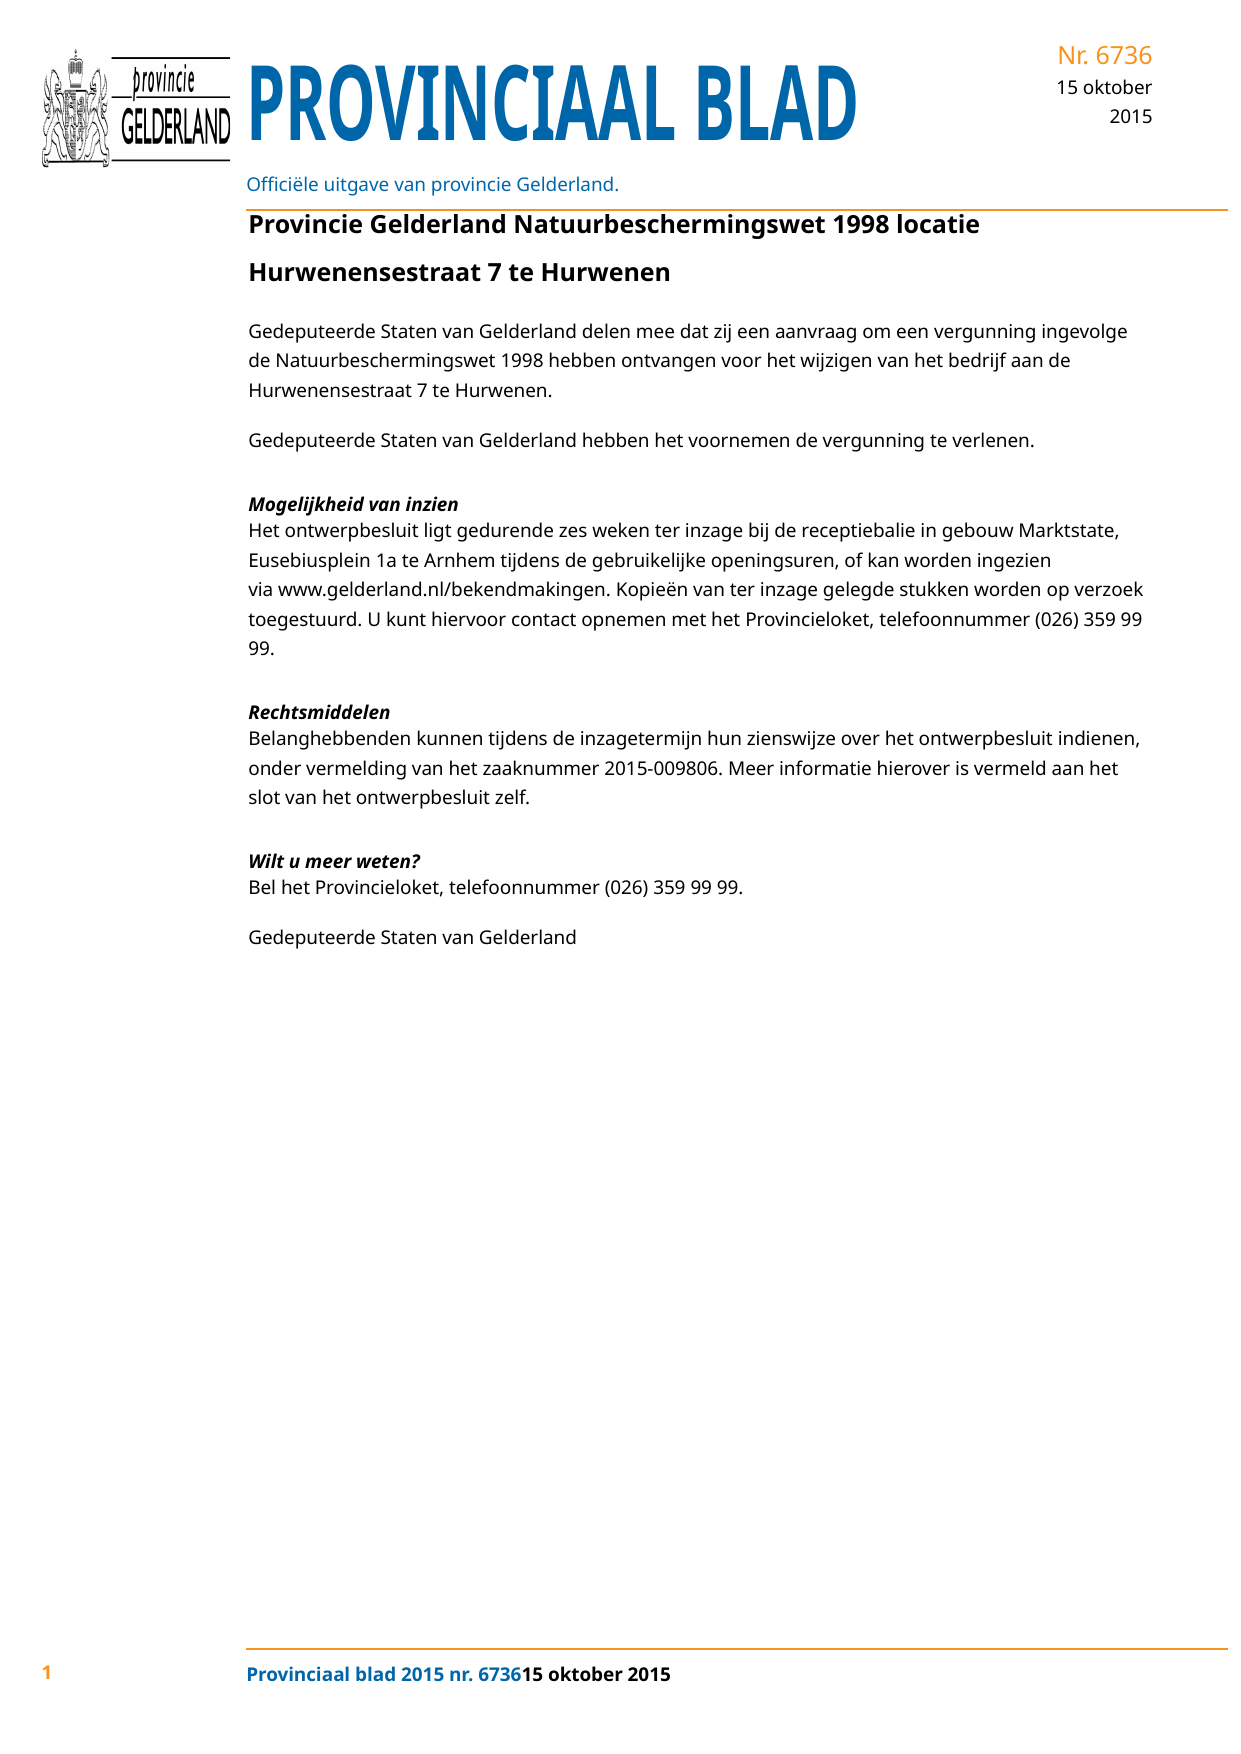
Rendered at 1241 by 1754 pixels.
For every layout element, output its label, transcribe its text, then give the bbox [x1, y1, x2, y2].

text Belanghebbenden kunnen tijdens de inzagetermijn hun zienswijze over het ontwerpbesluit indienen, onder vermelding van het zaaknummer 2015-009806. Meer informatie hierover is vermeld aan het slot van het ontwerpbesluit zelf. [248, 725, 1152, 810]
text Het ontwerpbesluit ligt gedurende zes weken ter inzage bij de receptiebalie in gebouw Marktstate, Eusebiusplein 1a te Arnhem tijdens de gebruikelijke openingsuren, of kan worden ingezien via www.gelderland.nl/bekendmakingen. Kopieën van ter inzage gelegde stukken worden op verzoek toegestuurd. U kunt hiervoor contact opnemen met het Provincieloket, telefoonnummer (026) 359 99 99. [248, 517, 1152, 661]
text Rechtsmiddelen [248, 699, 1152, 725]
text Bel het Provincieloket, telefoonnummer (026) 359 99 99. [248, 874, 1152, 900]
text Wilt u meer weten? [248, 848, 1152, 874]
text Provincie Gelderland Natuurbeschermingswet 1998 locatie Hurwenensestraat 7 te Hurwenen [248, 211, 1152, 288]
picture [41, 47, 231, 172]
text Mogelijkheid van inzien [248, 491, 1152, 517]
text Gedeputeerde Staten van Gelderland [248, 924, 1152, 950]
text Gedeputeerde Staten van Gelderland delen mee dat zij een aanvraag om een vergunning ingevolge de Natuurbeschermingswet 1998 hebben ontvangen voor het wijzigen van het bedrijf aan de Hurwenensestraat 7 te Hurwenen. [248, 318, 1152, 403]
text Gedeputeerde Staten van Gelderland hebben het voornemen de vergunning te verlenen. [248, 427, 1152, 453]
